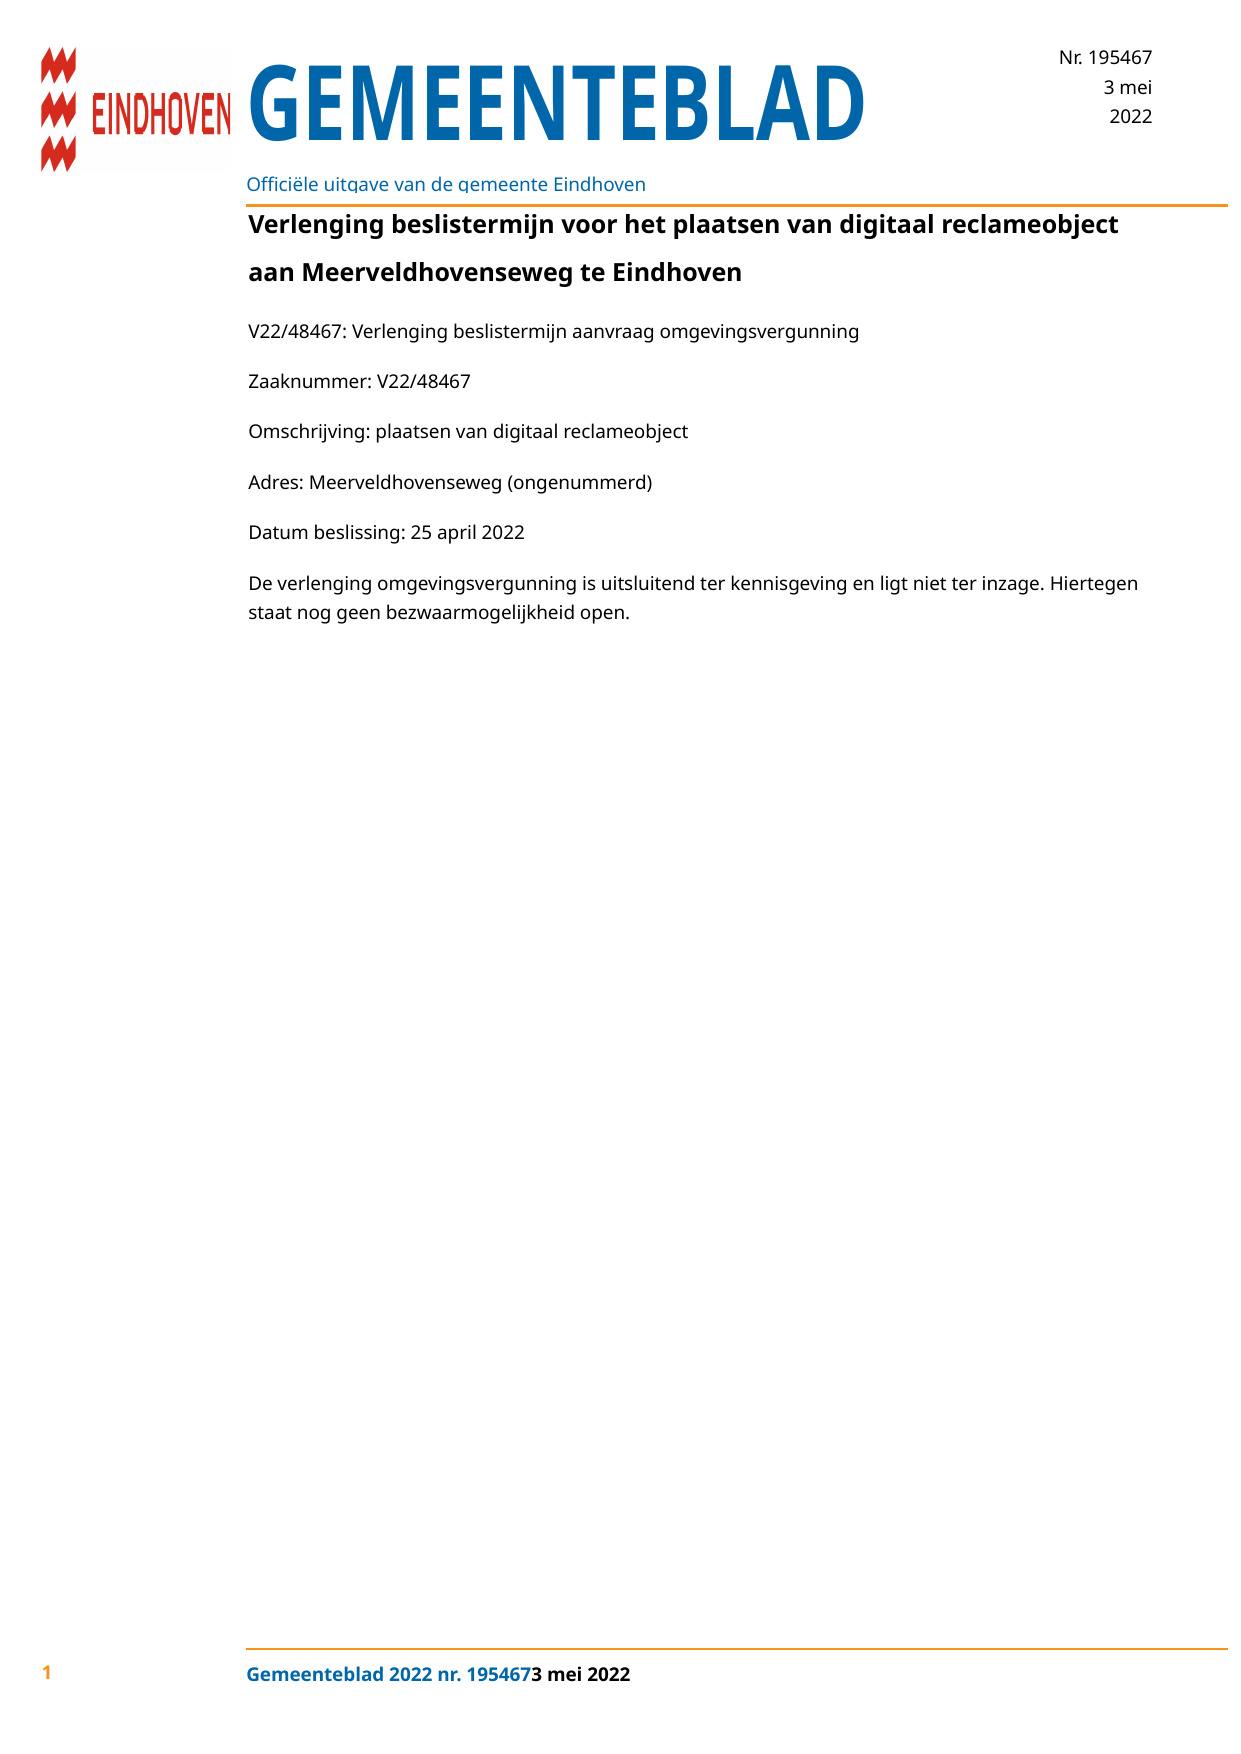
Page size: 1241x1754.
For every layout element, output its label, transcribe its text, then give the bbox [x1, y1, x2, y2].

text De verlenging omgevingsvergunning is uitsluitend ter kennisgeving en ligt niet ter inzage. Hiertegen staat nog geen bezwaarmogelijkheid open. [248, 570, 1152, 625]
text V22/48467: Verlenging beslistermijn aanvraag omgevingsvergunning [248, 318, 1152, 344]
text Verlenging beslistermijn voor het plaatsen van digitaal reclameobject aan Meerveldhovenseweg te Eindhoven [248, 207, 1152, 288]
text Zaaknummer: V22/48467 [248, 368, 1152, 394]
text Omschrijving: plaatsen van digitaal reclameobject [248, 419, 1152, 444]
text Datum beslissing: 25 april 2022 [248, 519, 1152, 545]
picture [41, 47, 231, 172]
text Adres: Meerveldhovenseweg (ongenummerd) [248, 469, 1152, 495]
